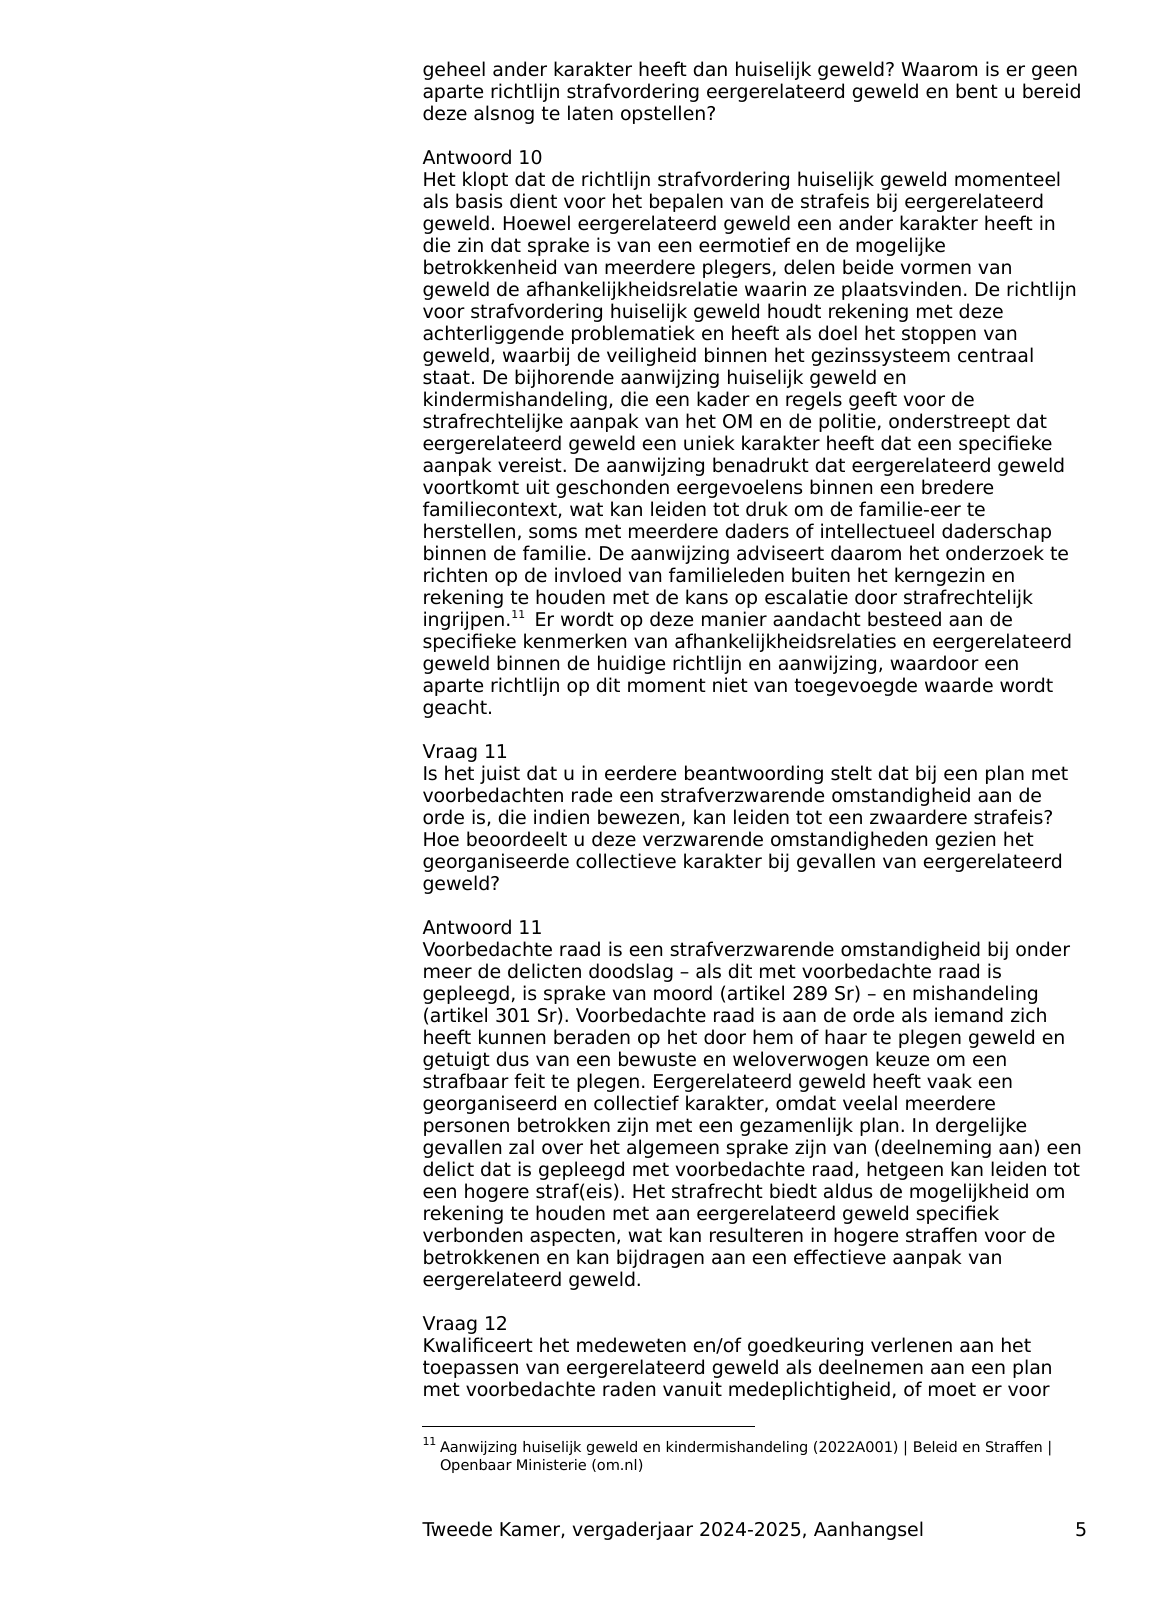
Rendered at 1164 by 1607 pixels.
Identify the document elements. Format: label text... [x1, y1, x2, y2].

text Kwalificeert het medeweten en/of goedkeuring verlenen aan het toepassen van eergerelateerd geweld als deelnemen aan een plan met voorbedachte raden vanuit medeplichtigheid, of moet er voor [422, 1335, 1087, 1401]
text Vraag 12 [422, 1313, 1087, 1335]
text Aanwijzing huiselijk geweld en kindermishandeling (2022A001) | Beleid en Straffen | Openbaar Ministerie (om.nl) [422, 1435, 1087, 1474]
text geheel ander karakter heeft dan huiselijk geweld? Waarom is er geen aparte richtlijn strafvordering eergerelateerd geweld en bent u bereid deze alsnog te laten opstellen? [422, 59, 1087, 125]
text Antwoord 10 [422, 147, 1087, 169]
text Antwoord 11 [422, 917, 1087, 939]
text Voorbedachte raad is een strafverzwarende omstandigheid bij onder meer de delicten doodslag – als dit met voorbedachte raad is gepleegd, is sprake van moord (artikel 289 Sr) – en mishandeling (artikel 301 Sr). Voorbedachte raad is aan de orde als iemand zich heeft kunnen beraden op het door hem of haar te plegen geweld en getuigt dus van een bewuste en weloverwogen keuze om een strafbaar feit te plegen. Eergerelateerd geweld heeft vaak een georganiseerd en collectief karakter, omdat veelal meerdere personen betrokken zijn met een gezamenlijk plan. In dergelijke gevallen zal over het algemeen sprake zijn van (deelneming aan) een delict dat is gepleegd met voorbedachte raad, hetgeen kan leiden tot een hogere straf(eis). Het strafrecht biedt aldus de mogelijkheid om rekening te houden met aan eergerelateerd geweld specifiek verbonden aspecten, wat kan resulteren in hogere straffen voor de betrokkenen en kan bijdragen aan een effectieve aanpak van eergerelateerd geweld. [422, 939, 1087, 1291]
text Vraag 11 [422, 741, 1087, 763]
text Is het juist dat u in eerdere beantwoording stelt dat bij een plan met voorbedachten rade een strafverzwarende omstandigheid aan de orde is, die indien bewezen, kan leiden tot een zwaardere strafeis? Hoe beoordeelt u deze verzwarende omstandigheden gezien het georganiseerde collectieve karakter bij gevallen van eergerelateerd geweld? [422, 763, 1087, 895]
text Het klopt dat de richtlijn strafvordering huiselijk geweld momenteel als basis dient voor het bepalen van de strafeis bij eergerelateerd geweld. Hoewel eergerelateerd geweld een ander karakter heeft in die zin dat sprake is van een eermotief en de mogelijke betrokkenheid van meerdere plegers, delen beide vormen van geweld de afhankelijkheidsrelatie waarin ze plaatsvinden. De richtlijn voor strafvordering huiselijk geweld houdt rekening met deze achterliggende problematiek en heeft als doel het stoppen van geweld, waarbij de veiligheid binnen het gezinssysteem centraal staat. De bijhorende aanwijzing huiselijk geweld en kindermishandeling, die een kader en regels geeft voor de strafrechtelijke aanpak van het OM en de politie, onderstreept dat eergerelateerd geweld een uniek karakter heeft dat een specifieke aanpak vereist. De aanwijzing benadrukt dat eergerelateerd geweld voortkomt uit geschonden eergevoelens binnen een bredere familiecontext, wat kan leiden tot druk om de familie-eer te herstellen, soms met meerdere daders of intellectueel daderschap binnen de familie. De aanwijzing adviseert daarom het onderzoek te richten op de invloed van familieleden buiten het kerngezin en rekening te houden met de kans op escalatie door strafrechtelijk ingrijpen. Er wordt op deze manier aandacht besteed aan de specifieke kenmerken van afhankelijkheidsrelaties en eergerelateerd geweld binnen de huidige richtlijn en aanwijzing, waardoor een aparte richtlijn op dit moment niet van toegevoegde waarde wordt geacht. [422, 169, 1087, 719]
